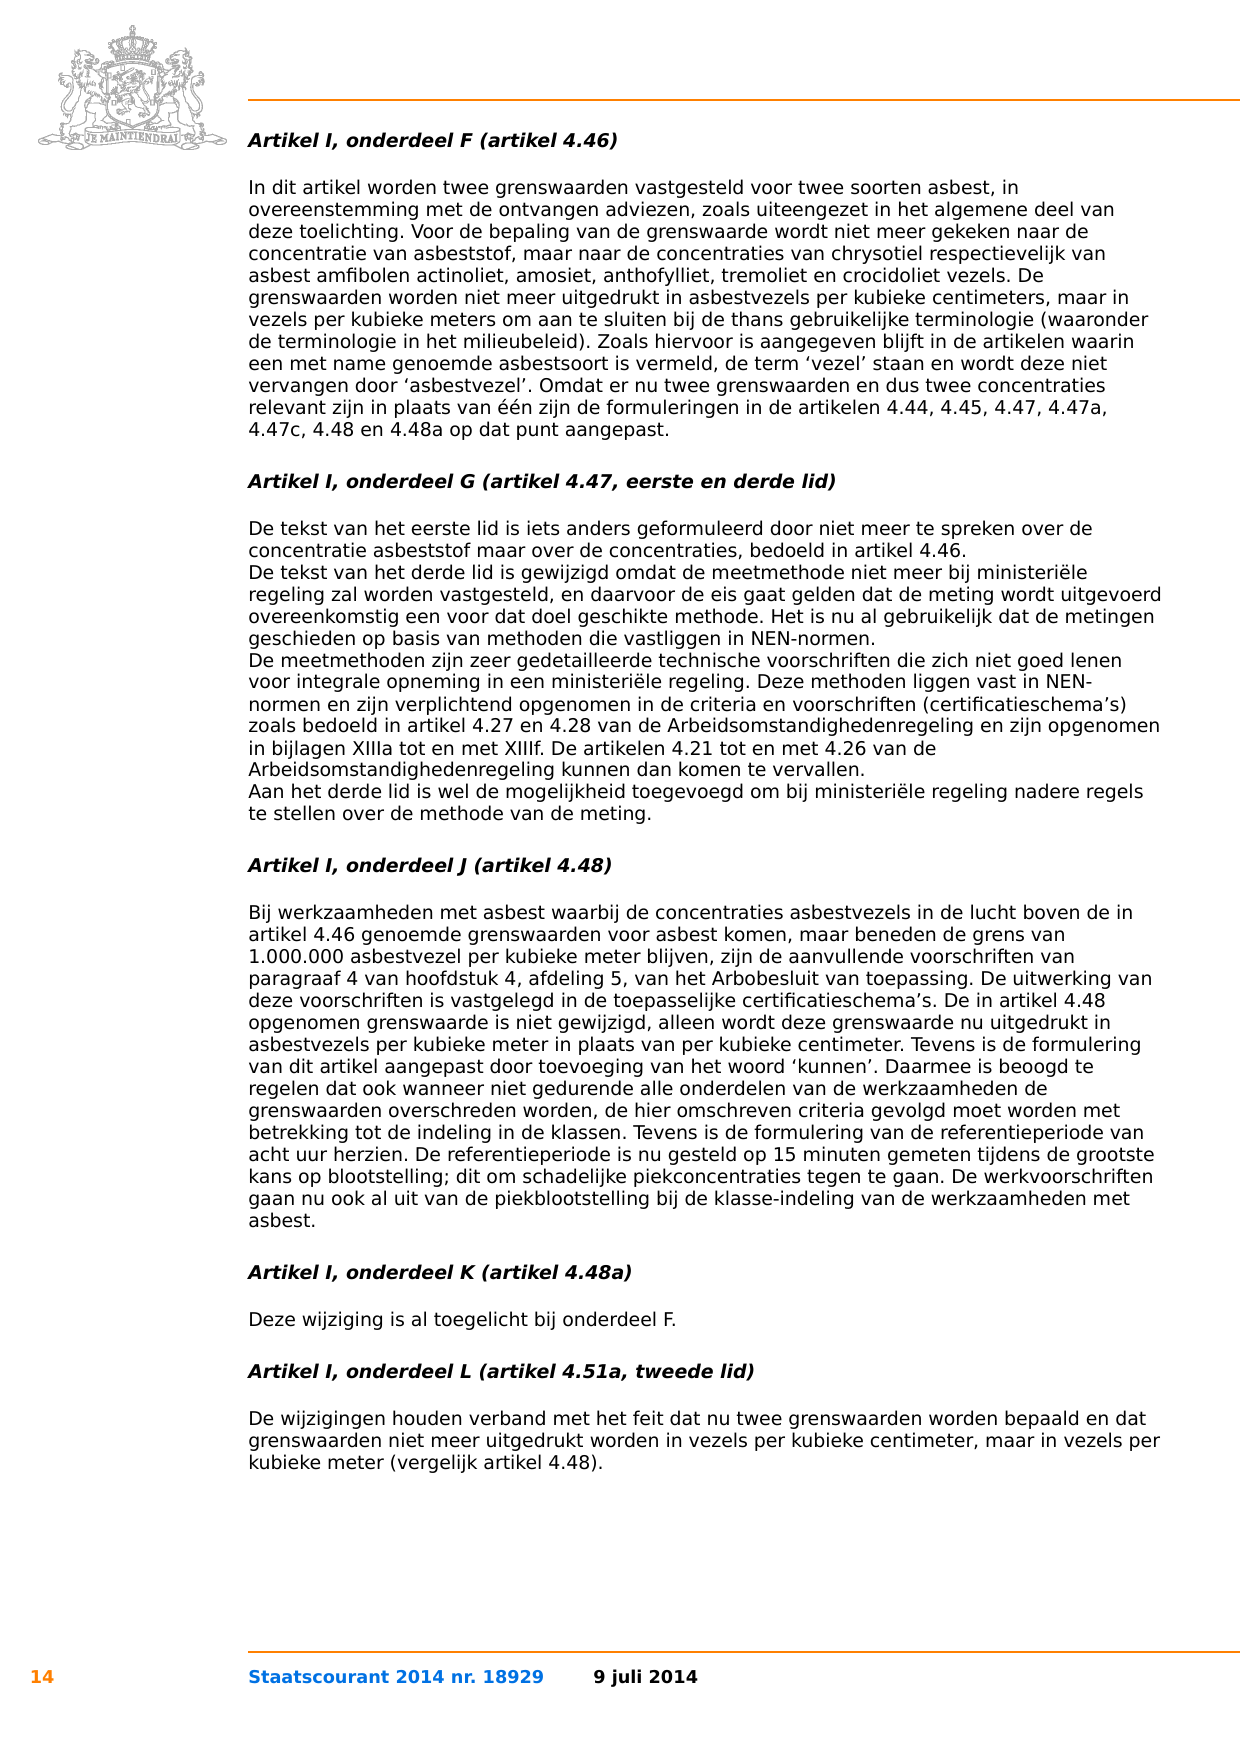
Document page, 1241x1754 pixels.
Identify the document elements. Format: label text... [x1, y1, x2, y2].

text Aan het derde lid is wel de mogelijkheid toegevoegd om bij ministeriële regeling nadere regels te stellen over de methode van de meting. [248, 781, 1163, 825]
text Bij werkzaamheden met asbest waarbij de concentraties asbestvezels in de lucht boven de in artikel 4.46 genoemde grenswaarden voor asbest komen, maar beneden de grens van 1.000.000 asbestvezel per kubieke meter blijven, zijn de aanvullende voorschriften van paragraaf 4 van hoofdstuk 4, afdeling 5, van het Arbobesluit van toepassing. De uitwerking van deze voorschriften is vastgelegd in de toepasselijke certificatieschema’s. De in artikel 4.48 opgenomen grenswaarde is niet gewijzigd, alleen wordt deze grenswaarde nu uitgedrukt in asbestvezels per kubieke meter in plaats van per kubieke centimeter. Tevens is de formulering van dit artikel aangepast door toevoeging van het woord ‘kunnen’. Daarmee is beoogd te regelen dat ook wanneer niet gedurende alle onderdelen van de werkzaamheden de grenswaarden overschreden worden, de hier omschreven criteria gevolgd moet worden met betrekking tot de indeling in de klassen. Tevens is de formulering van de referentieperiode van acht uur herzien. De referentieperiode is nu gesteld op 15 minuten gemeten tijdens de grootste kans op blootstelling; dit om schadelijke piekconcentraties tegen te gaan. De werkvoorschriften gaan nu ook al uit van de piekblootstelling bij de klasse-indeling van de werkzaamheden met asbest. [248, 902, 1163, 1232]
picture [38, 25, 227, 150]
text De tekst van het derde lid is gewijzigd omdat de meetmethode niet meer bij ministeriële regeling zal worden vastgesteld, en daarvoor de eis gaat gelden dat de meting wordt uitgevoerd overeenkomstig een voor dat doel geschikte methode. Het is nu al gebruikelijk dat de metingen geschieden op basis van methoden die vastliggen in NEN-normen. [248, 562, 1163, 649]
text De meetmethoden zijn zeer gedetailleerde technische voorschriften die zich niet goed lenen voor integrale opneming in een ministeriële regeling. Deze methoden liggen vast in NEN-normen en zijn verplichtend opgenomen in de criteria en voorschriften (certificatieschema’s) zoals bedoeld in artikel 4.27 en 4.28 van de Arbeidsomstandighedenregeling en zijn opgenomen in bijlagen XIIIa tot en met XIIIf. De artikelen 4.21 tot en met 4.26 van de Arbeidsomstandighedenregeling kunnen dan komen te vervallen. [248, 649, 1163, 781]
subtitle Artikel I, onderdeel J (artikel 4.48) [248, 855, 1163, 877]
subtitle Artikel I, onderdeel F (artikel 4.46) [248, 130, 1163, 152]
subtitle Artikel I, onderdeel L (artikel 4.51a, tweede lid) [248, 1361, 1163, 1383]
text De tekst van het eerste lid is iets anders geformuleerd door niet meer te spreken over de concentratie asbeststof maar over de concentraties, bedoeld in artikel 4.46. [248, 518, 1163, 562]
text Deze wijziging is al toegelicht bij onderdeel F. [248, 1309, 1163, 1331]
subtitle Artikel I, onderdeel K (artikel 4.48a) [248, 1262, 1163, 1284]
text In dit artikel worden twee grenswaarden vastgesteld voor twee soorten asbest, in overeenstemming met de ontvangen adviezen, zoals uiteengezet in het algemene deel van deze toelichting. Voor de bepaling van de grenswaarde wordt niet meer gekeken naar de concentratie van asbeststof, maar naar de concentraties van chrysotiel respectievelijk van asbest amfibolen actinoliet, amosiet, anthofylliet, tremoliet en crocidoliet vezels. De grenswaarden worden niet meer uitgedrukt in asbestvezels per kubieke centimeters, maar in vezels per kubieke meters om aan te sluiten bij de thans gebruikelijke terminologie (waaronder de terminologie in het milieubeleid). Zoals hiervoor is aangegeven blijft in de artikelen waarin een met name genoemde asbestsoort is vermeld, de term ‘vezel’ staan en wordt deze niet vervangen door ‘asbestvezel’. Omdat er nu twee grenswaarden en dus twee concentraties relevant zijn in plaats van één zijn de formuleringen in de artikelen 4.44, 4.45, 4.47, 4.47a, 4.47c, 4.48 en 4.48a op dat punt aangepast. [248, 177, 1163, 441]
text De wijzigingen houden verband met het feit dat nu twee grenswaarden worden bepaald en dat grenswaarden niet meer uitgedrukt worden in vezels per kubieke centimeter, maar in vezels per kubieke meter (vergelijk artikel 4.48). [248, 1408, 1163, 1474]
subtitle Artikel I, onderdeel G (artikel 4.47, eerste en derde lid) [248, 471, 1163, 493]
